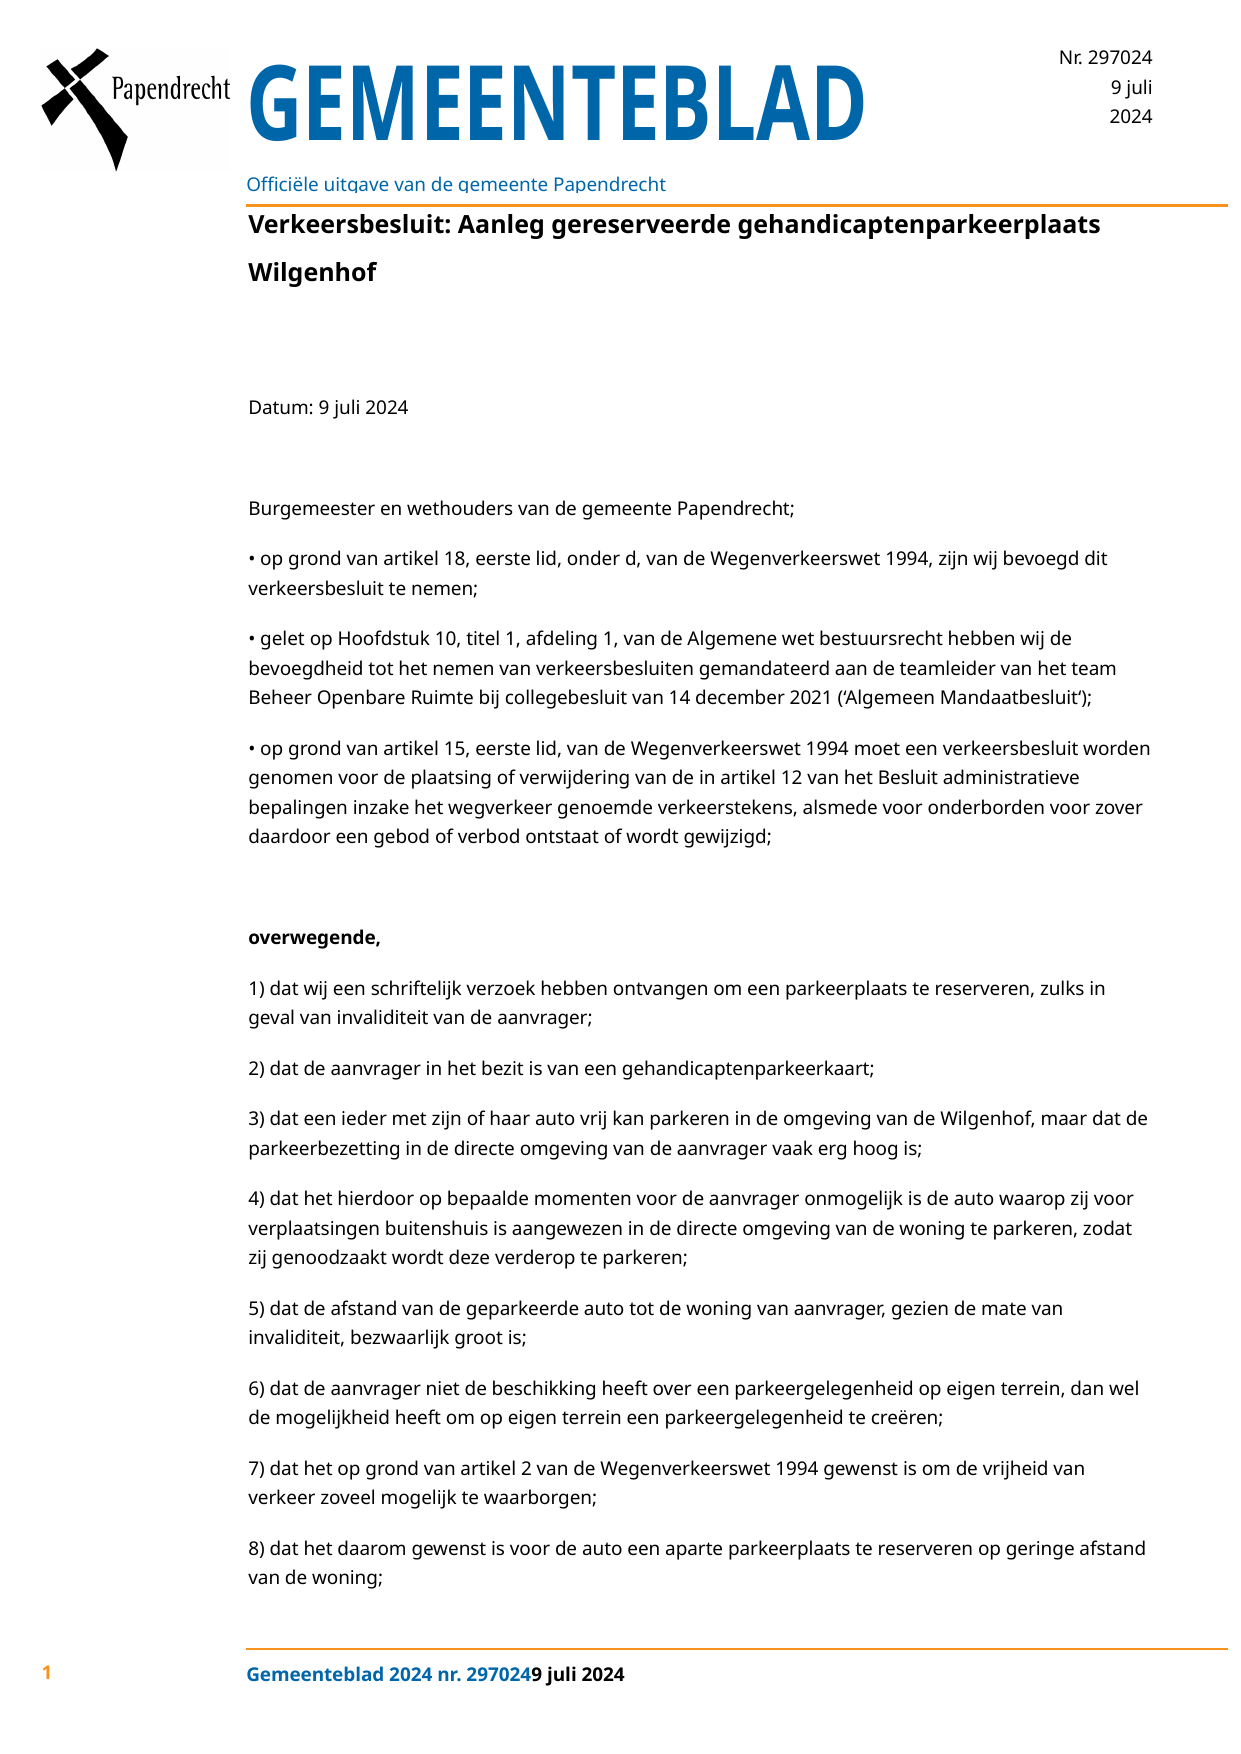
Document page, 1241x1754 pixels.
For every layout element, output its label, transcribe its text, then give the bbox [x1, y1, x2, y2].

text 2) dat de aanvrager in het bezit is van een gehandicaptenparkeerkaart; [248, 1055, 1152, 1081]
text Datum: 9 juli 2024 [248, 394, 1152, 420]
text 1) dat wij een schriftelijk verzoek hebben ontvangen om een parkeerplaats te reserveren, zulks in geval van invaliditeit van de aanvrager; [248, 975, 1152, 1030]
text overwegende, [248, 924, 1152, 950]
text 8) dat het daarom gewenst is voor de auto een aparte parkeerplaats te reserveren op geringe afstand van de woning; [248, 1535, 1152, 1590]
text 3) dat een ieder met zijn of haar auto vrij kan parkeren in de omgeving van de Wilgenhof, maar dat de parkeerbezetting in de directe omgeving van de aanvrager vaak erg hoog is; [248, 1105, 1152, 1161]
text • gelet op Hoofdstuk 10, titel 1, afdeling 1, van de Algemene wet bestuursrecht hebben wij de bevoegdheid tot het nemen van verkeersbesluiten gemandateerd aan de teamleider van het team Beheer Openbare Ruimte bij collegebesluit van 14 december 2021 (‘Algemeen Mandaatbesluit‘); [248, 625, 1152, 710]
text • op grond van artikel 18, eerste lid, onder d, van de Wegenverkeerswet 1994, zijn wij bevoegd dit verkeersbesluit te nemen; [248, 545, 1152, 601]
text 5) dat de afstand van de geparkeerde auto tot de woning van aanvrager, gezien de mate van invaliditeit, bezwaarlijk groot is; [248, 1295, 1152, 1350]
picture [41, 47, 231, 172]
text 7) dat het op grond van artikel 2 van de Wegenverkeerswet 1994 gewenst is om de vrijheid van verkeer zoveel mogelijk te waarborgen; [248, 1455, 1152, 1510]
text 6) dat de aanvrager niet de beschikking heeft over een parkeergelegenheid op eigen terrein, dan wel de mogelijkheid heeft om op eigen terrein een parkeergelegenheid te creëren; [248, 1375, 1152, 1430]
text Verkeersbesluit: Aanleg gereserveerde gehandicaptenparkeerplaats Wilgenhof [248, 207, 1152, 288]
text 4) dat het hierdoor op bepaalde momenten voor de aanvrager onmogelijk is de auto waarop zij voor verplaatsingen buitenshuis is aangewezen in de directe omgeving van de woning te parkeren, zodat zij genoodzaakt wordt deze verderop te parkeren; [248, 1185, 1152, 1270]
text Burgemeester en wethouders van de gemeente Papendrecht; [248, 495, 1152, 521]
text • op grond van artikel 15, eerste lid, van de Wegenverkeerswet 1994 moet een verkeersbesluit worden genomen voor de plaatsing of verwijdering van de in artikel 12 van het Besluit administratieve bepalingen inzake het wegverkeer genoemde verkeerstekens, alsmede voor onderborden voor zover daardoor een gebod of verbod ontstaat of wordt gewijzigd; [248, 735, 1152, 849]
